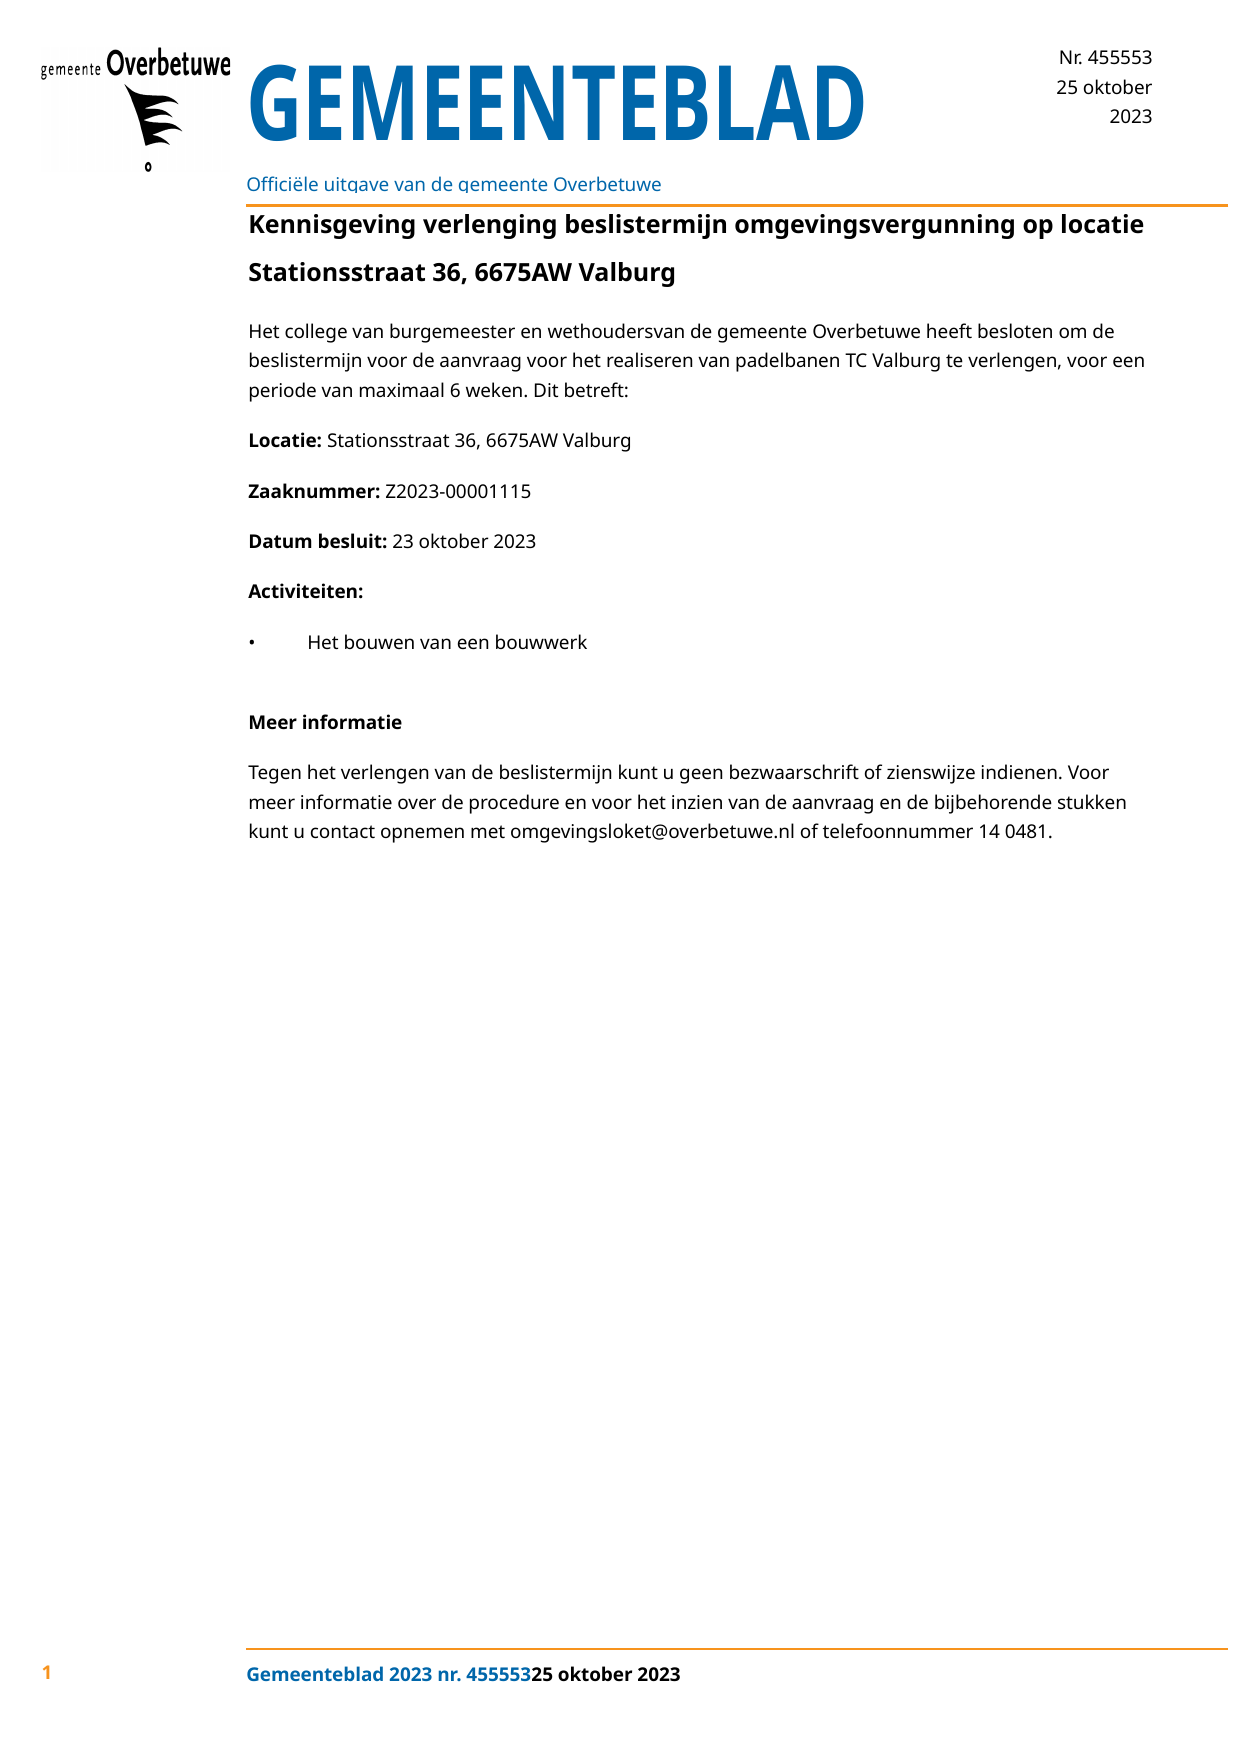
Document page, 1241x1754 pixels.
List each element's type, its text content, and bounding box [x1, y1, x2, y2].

text Tegen het verlengen van de beslistermijn kunt u geen bezwaarschrift of zienswijze indienen. Voor meer informatie over de procedure en voor het inzien van de aanvraag en de bijbehorende stukken kunt u contact opnemen met omgevingsloket@overbetuwe.nl of telefoonnummer 14 0481. [248, 759, 1152, 844]
text Het college van burgemeester en wethoudersvan de gemeente Overbetuwe heeft besloten om de beslistermijn voor de aanvraag voor het realiseren van padelbanen TC Valburg te verlengen, voor een periode van maximaal 6 weken. Dit betreft: [248, 318, 1152, 403]
list Het bouwen van een bouwwerk [248, 629, 1152, 655]
text Datum besluit: 23 oktober 2023 [248, 528, 1152, 554]
text Activiteiten: [248, 579, 1152, 604]
picture [41, 47, 231, 172]
text Kennisgeving verlenging beslistermijn omgevingsvergunning op locatie Stationsstraat 36, 6675AW Valburg [248, 207, 1152, 288]
text Meer informatie [248, 709, 1152, 735]
text Locatie: Stationsstraat 36, 6675AW Valburg [248, 427, 1152, 453]
text Zaaknummer: Z2023-00001115 [248, 478, 1152, 504]
